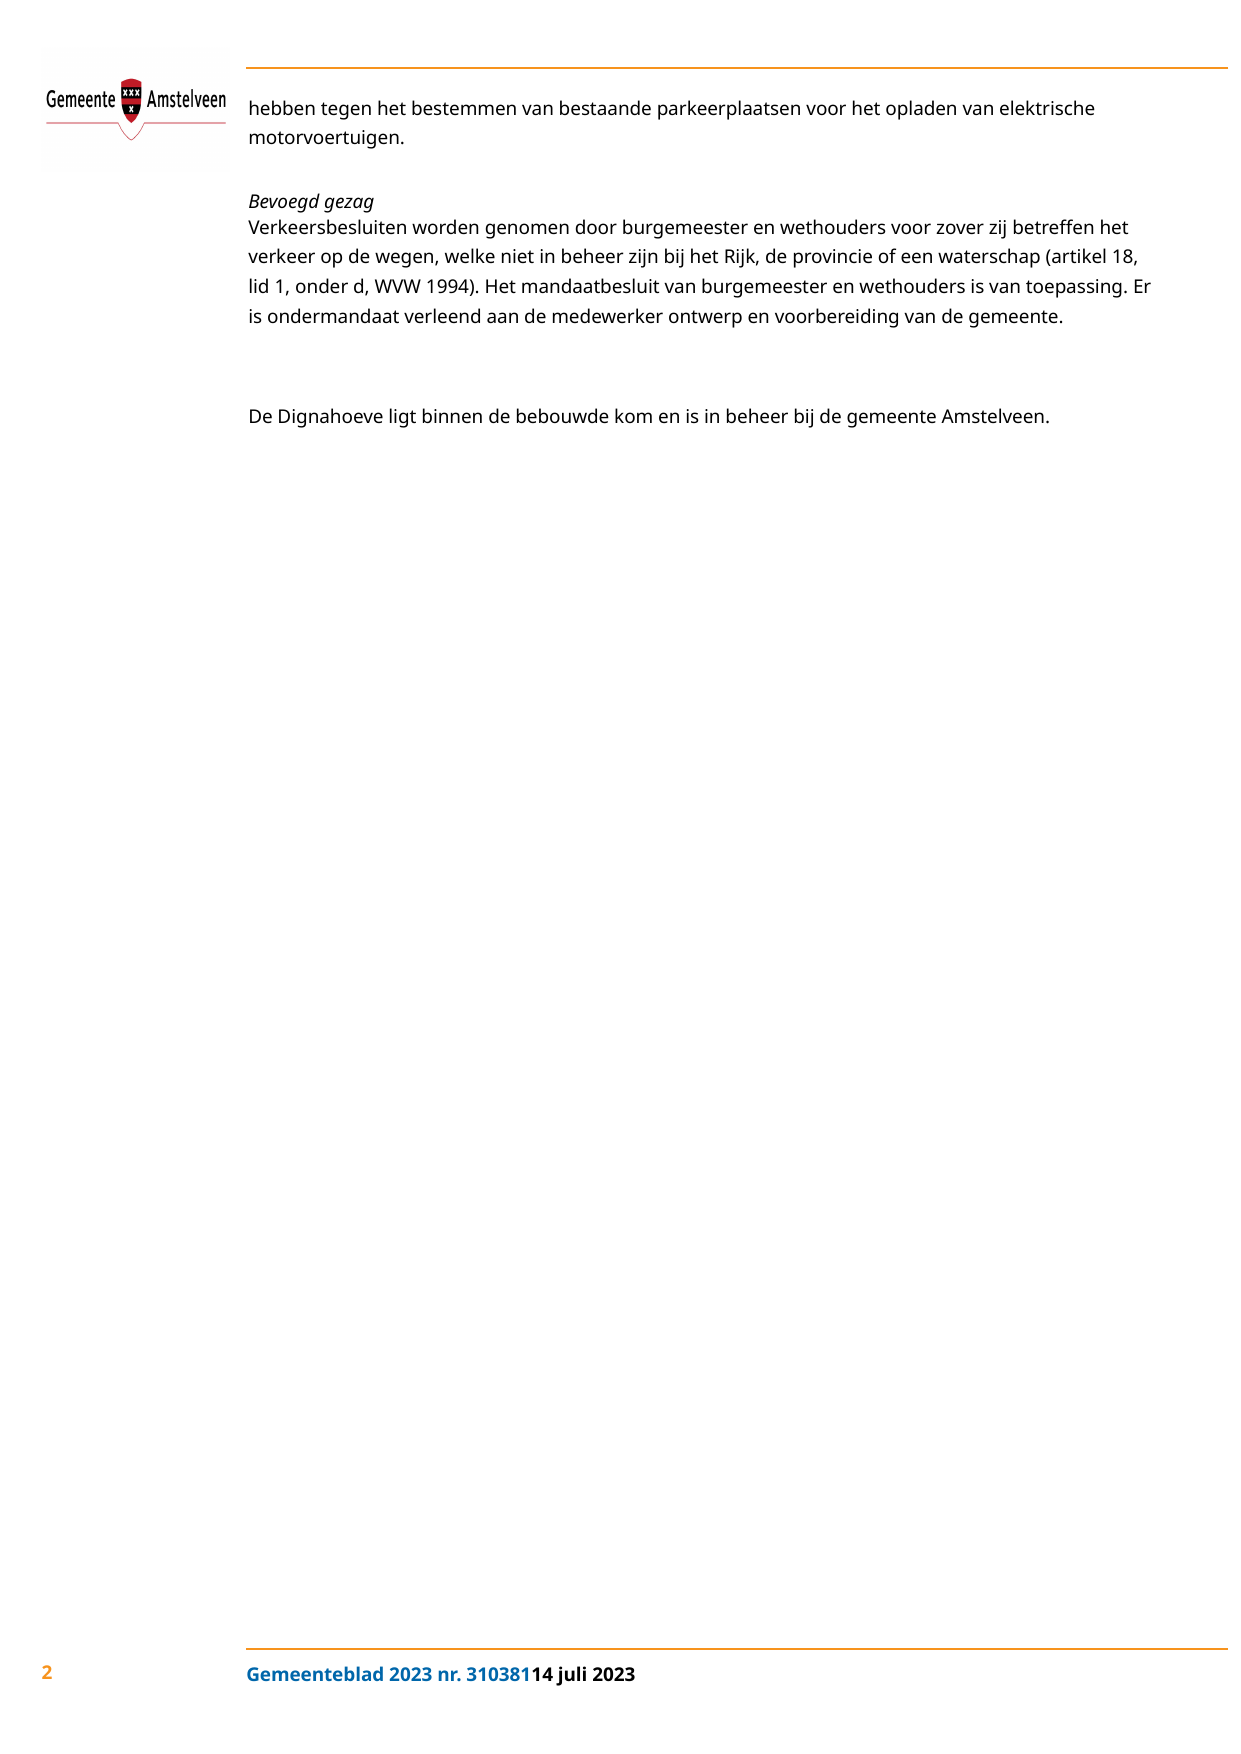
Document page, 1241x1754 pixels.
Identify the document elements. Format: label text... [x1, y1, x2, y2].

picture [41, 47, 231, 172]
text hebben tegen het bestemmen van bestaande parkeerplaatsen voor het opladen van elektrische motorvoertuigen. [248, 95, 1152, 150]
text Bevoegd gezag [248, 188, 1152, 214]
text Verkeersbesluiten worden genomen door burgemeester en wethouders voor zover zij betreffen het verkeer op de wegen, welke niet in beheer zijn bij het Rijk, de provincie of een waterschap (artikel 18, lid 1, onder d, WVW 1994). Het mandaatbesluit van burgemeester en wethouders is van toepassing. Er is ondermandaat verleend aan de medewerker ontwerp en voorbereiding van de gemeente. [248, 214, 1152, 328]
text De Dignahoeve ligt binnen de bebouwde kom en is in beheer bij de gemeente Amstelveen. [248, 404, 1152, 429]
